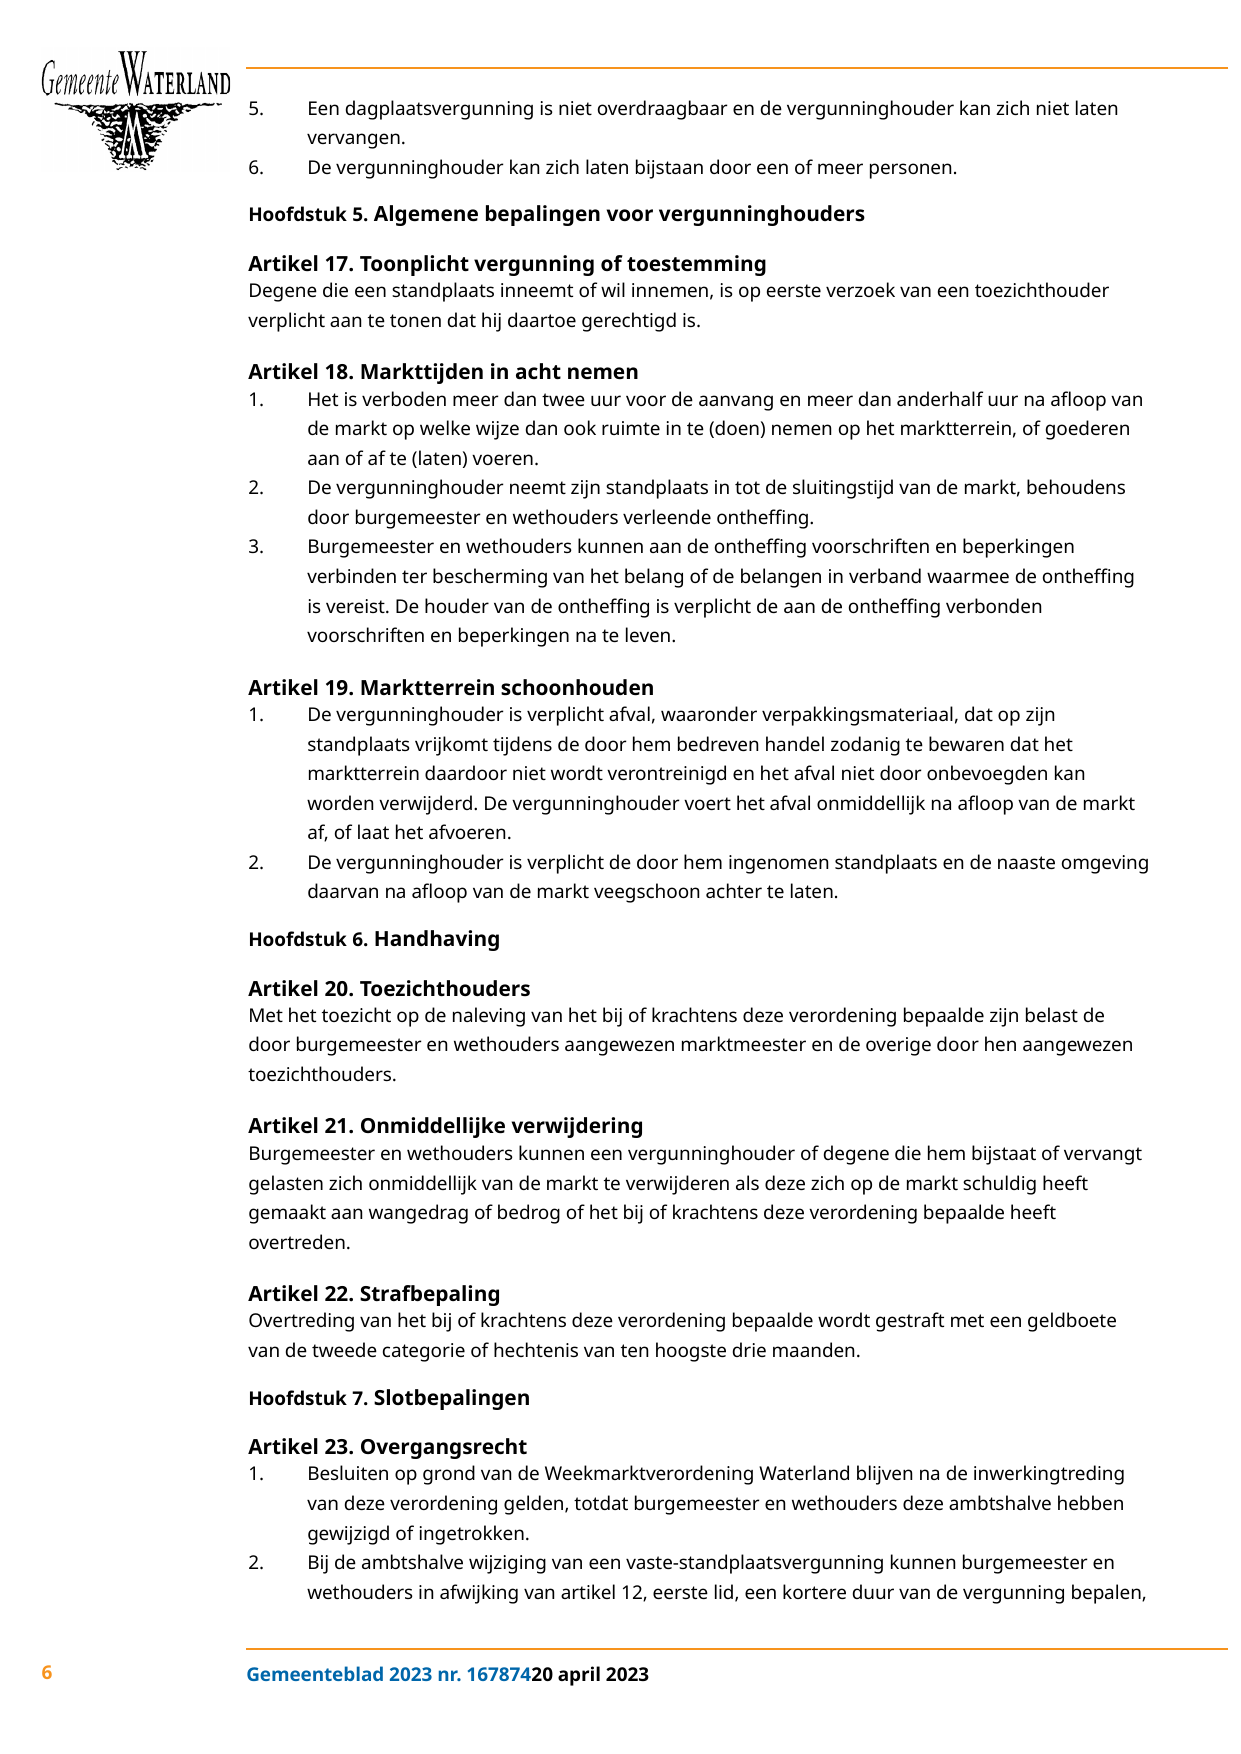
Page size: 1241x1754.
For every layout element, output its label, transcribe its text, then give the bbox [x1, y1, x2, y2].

text Degene die een standplaats inneemt of wil innemen, is op eerste verzoek van een toezichthouder verplicht aan te tonen dat hij daartoe gerechtigd is. [248, 277, 1152, 333]
text Hoofdstuk 6. Handhaving [248, 924, 1152, 953]
list De vergunninghouder is verplicht afval, waaronder verpakkingsmateriaal, dat op zijn standplaats vrijkomt tijdens de door hem bedreven handel zodanig te bewaren dat het marktterrein daardoor niet wordt verontreinigd en het afval niet door onbevoegden kan worden verwijderd. De vergunninghouder voert het afval onmiddellijk na afloop van de markt af, of laat het afvoeren. [248, 701, 1152, 845]
text Artikel 22. Strafbepaling [248, 1279, 1152, 1308]
text Artikel 18. Markttijden in acht nemen [248, 357, 1152, 386]
list Bij de ambtshalve wijziging van een vaste-standplaatsvergunning kunnen burgemeester en wethouders in afwijking van artikel 12, eerste lid, een kortere duur van de vergunning bepalen, [248, 1549, 1152, 1605]
text Hoofdstuk 5. Algemene bepalingen voor vergunninghouders [248, 199, 1152, 228]
list De vergunninghouder kan zich laten bijstaan door een of meer personen. [248, 154, 1152, 180]
list Het is verboden meer dan twee uur voor de aanvang en meer dan anderhalf uur na afloop van de markt op welke wijze dan ook ruimte in te (doen) nemen op het marktterrein, of goederen aan of af te (laten) voeren. [248, 386, 1152, 471]
list Burgemeester en wethouders kunnen aan de ontheffing voorschriften en beperkingen verbinden ter bescherming van het belang of de belangen in verband waarmee de ontheffing is vereist. De houder van de ontheffing is verplicht de aan de ontheffing verbonden voorschriften en beperkingen na te leven. [248, 534, 1152, 648]
text Artikel 17. Toonplicht vergunning of toestemming [248, 249, 1152, 277]
list De vergunninghouder neemt zijn standplaats in tot de sluitingstijd van de markt, behoudens door burgemeester en wethouders verleende ontheffing. [248, 474, 1152, 530]
text Overtreding van het bij of krachtens deze verordening bepaalde wordt gestraft met een geldboete van de tweede categorie of hechtenis van ten hoogste drie maanden. [248, 1308, 1152, 1363]
text Artikel 23. Overgangsrecht [248, 1432, 1152, 1461]
list Besluiten op grond van de Weekmarktverordening Waterland blijven na de inwerkingtreding van deze verordening gelden, totdat burgemeester en wethouders deze ambtshalve hebben gewijzigd of ingetrokken. [248, 1461, 1152, 1546]
text Burgemeester en wethouders kunnen een vergunninghouder of degene die hem bijstaat of vervangt gelasten zich onmiddellijk van de markt te verwijderen als deze zich op de markt schuldig heeft gemaakt aan wangedrag of bedrog of het bij of krachtens deze verordening bepaalde heeft overtreden. [248, 1140, 1152, 1254]
list Een dagplaatsvergunning is niet overdraagbaar en de vergunninghouder kan zich niet laten vervangen. [248, 95, 1152, 150]
text Artikel 20. Toezichthouders [248, 974, 1152, 1002]
list De vergunninghouder is verplicht de door hem ingenomen standplaats en de naaste omgeving daarvan na afloop van de markt veegschoon achter te laten. [248, 849, 1152, 904]
text Met het toezicht op de naleving van het bij of krachtens deze verordening bepaalde zijn belast de door burgemeester en wethouders aangewezen marktmeester en de overige door hen aangewezen toezichthouders. [248, 1002, 1152, 1087]
text Artikel 19. Marktterrein schoonhouden [248, 673, 1152, 701]
picture [41, 47, 231, 172]
text Hoofdstuk 7. Slotbepalingen [248, 1383, 1152, 1411]
text Artikel 21. Onmiddellijke verwijdering [248, 1112, 1152, 1140]
